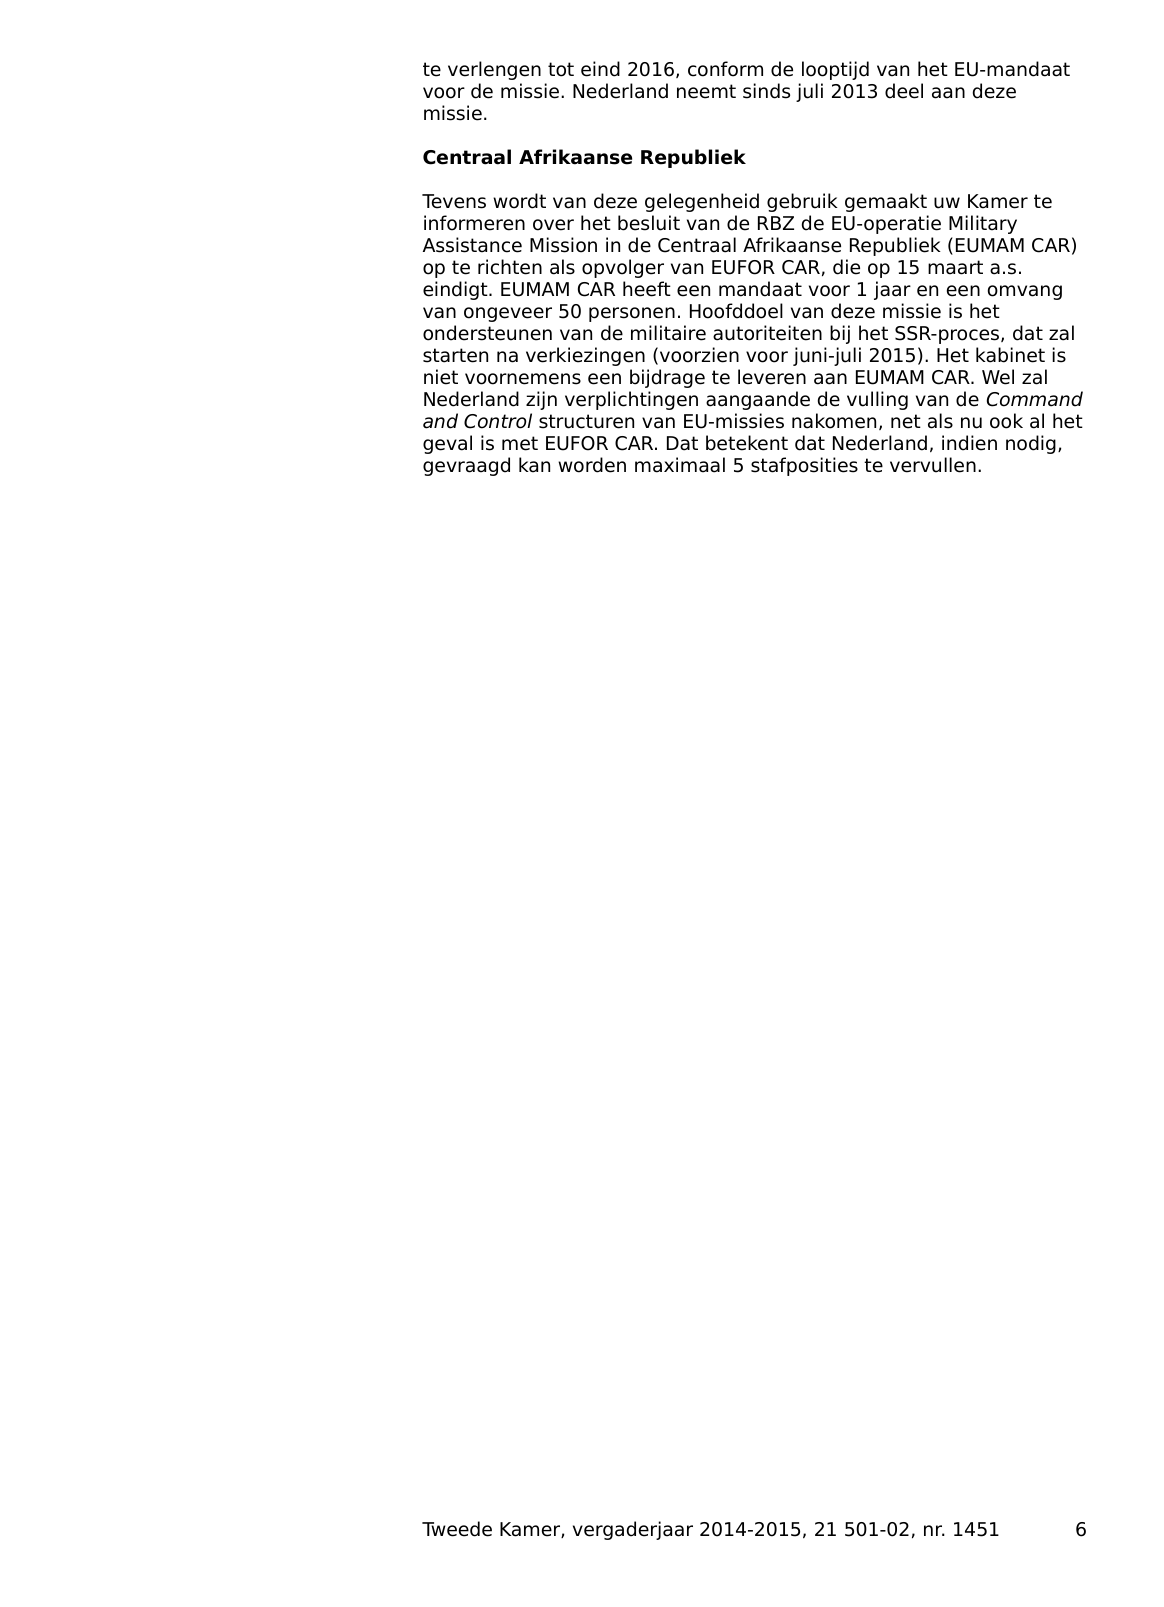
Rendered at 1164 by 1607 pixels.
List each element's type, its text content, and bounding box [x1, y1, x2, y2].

text te verlengen tot eind 2016, conform de looptijd van het EU-mandaat voor de missie. Nederland neemt sinds juli 2013 deel aan deze missie. [422, 59, 1087, 125]
subtitle Centraal Afrikaanse Republiek [422, 147, 1087, 169]
text Tevens wordt van deze gelegenheid gebruik gemaakt uw Kamer te informeren over het besluit van de RBZ de EU-operatie Military Assistance Mission in de Centraal Afrikaanse Republiek (EUMAM CAR) op te richten als opvolger van EUFOR CAR, die op 15 maart a.s. eindigt. EUMAM CAR heeft een mandaat voor 1 jaar en een omvang van ongeveer 50 personen. Hoofddoel van deze missie is het ondersteunen van de militaire autoriteiten bij het SSR-proces, dat zal starten na verkiezingen (voorzien voor juni-juli 2015). Het kabinet is niet voornemens een bijdrage te leveren aan EUMAM CAR. Wel zal Nederland zijn verplichtingen aangaande de vulling van de Command and Control structuren van EU-missies nakomen, net als nu ook al het geval is met EUFOR CAR. Dat betekent dat Nederland, indien nodig, gevraagd kan worden maximaal 5 stafposities te vervullen. [422, 191, 1087, 477]
